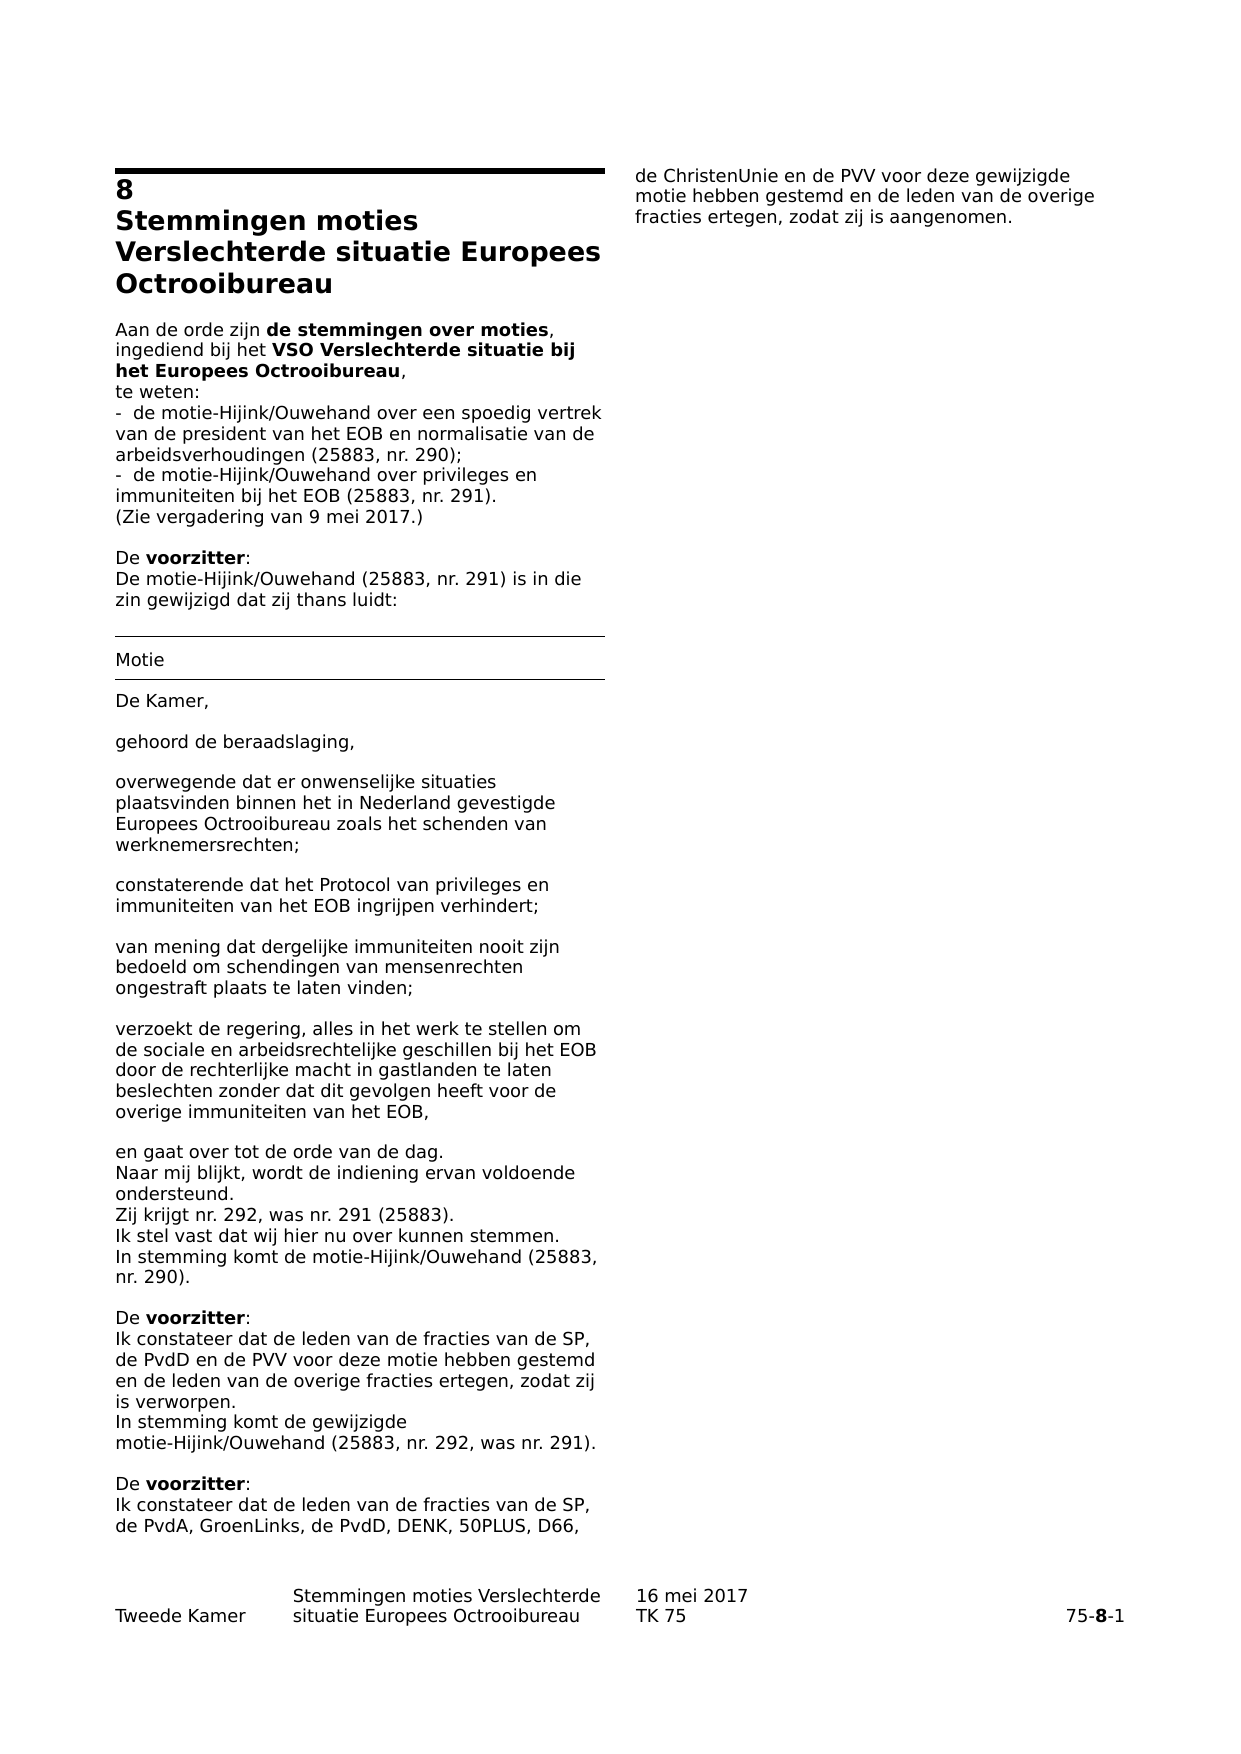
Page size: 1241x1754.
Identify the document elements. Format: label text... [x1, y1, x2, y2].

text Naar mij blijkt, wordt de indiening ervan voldoende ondersteund. [115, 1163, 605, 1205]
text van mening dat dergelijke immuniteiten nooit zijn bedoeld om schendingen van mensenrechten ongestraft plaats te laten vinden; [115, 937, 605, 999]
text Zij krijgt nr. 292, was nr. 291 (25883). [115, 1205, 605, 1226]
list de motie-Hijink/Ouwehand over een spoedig vertrek van de president van het EOB en normalisatie van de arbeidsverhoudingen (25883, nr. 290); [115, 403, 605, 465]
text constaterende dat het Protocol van privileges en immuniteiten van het EOB ingrijpen verhindert; [115, 875, 605, 917]
text (Zie vergadering van 9 mei 2017.) [115, 507, 605, 528]
text De motie-Hijink/Ouwehand (25883, nr. 291) is in die zin gewijzigd dat zij thans luidt: [115, 568, 605, 610]
text In stemming komt de motie-Hijink/Ouwehand (25883, nr. 290). [115, 1246, 605, 1288]
text Ik constateer dat de leden van de fracties van de SP, de PvdD en de PVV voor deze motie hebben gestemd en de leden van de overige fracties ertegen, zodat zij is verworpen. [115, 1329, 605, 1412]
text en gaat over tot de orde van de dag. [115, 1142, 605, 1163]
text verzoekt de regering, alles in het werk te stellen om de sociale en arbeidsrechtelijke geschillen bij het EOB door de rechterlijke macht in gastlanden te laten beslechten zonder dat dit gevolgen heeft voor de overige immuniteiten van het EOB, [115, 1019, 605, 1122]
text De voorzitter: [115, 548, 605, 568]
text overwegende dat er onwenselijke situaties plaatsvinden binnen het in Nederland gevestigde Europees Octrooibureau zoals het schenden van werknemersrechten; [115, 772, 605, 855]
text te weten: [115, 382, 605, 403]
text De voorzitter: [115, 1308, 605, 1329]
text In stemming komt de gewijzigde motie-Hijink/Ouwehand (25883, nr. 292, was nr. 291). [115, 1412, 605, 1454]
title 8 Stemmingen moties Verslechterde situatie Europees Octrooibureau [115, 174, 605, 299]
text de ChristenUnie en de PVV voor deze gewijzigde motie hebben gestemd en de leden van de overige fracties ertegen, zodat zij is aangenomen. [635, 165, 1125, 228]
text De voorzitter: [115, 1474, 605, 1494]
text De Kamer, [115, 691, 605, 711]
text gehoord de beraadslaging, [115, 731, 605, 752]
text Ik stel vast dat wij hier nu over kunnen stemmen. [115, 1226, 605, 1246]
list de motie-Hijink/Ouwehand over privileges en immuniteiten bij het EOB (25883, nr. 291). [115, 465, 605, 507]
text Ik constateer dat de leden van de fracties van de SP, de PvdA, GroenLinks, de PvdD, DENK, 50PLUS, D66, [115, 1494, 605, 1536]
text Aan de orde zijn de stemmingen over moties, ingediend bij het VSO Verslechterde situatie bij het Europees Octrooibureau, [115, 319, 605, 382]
text Motie [115, 650, 605, 671]
